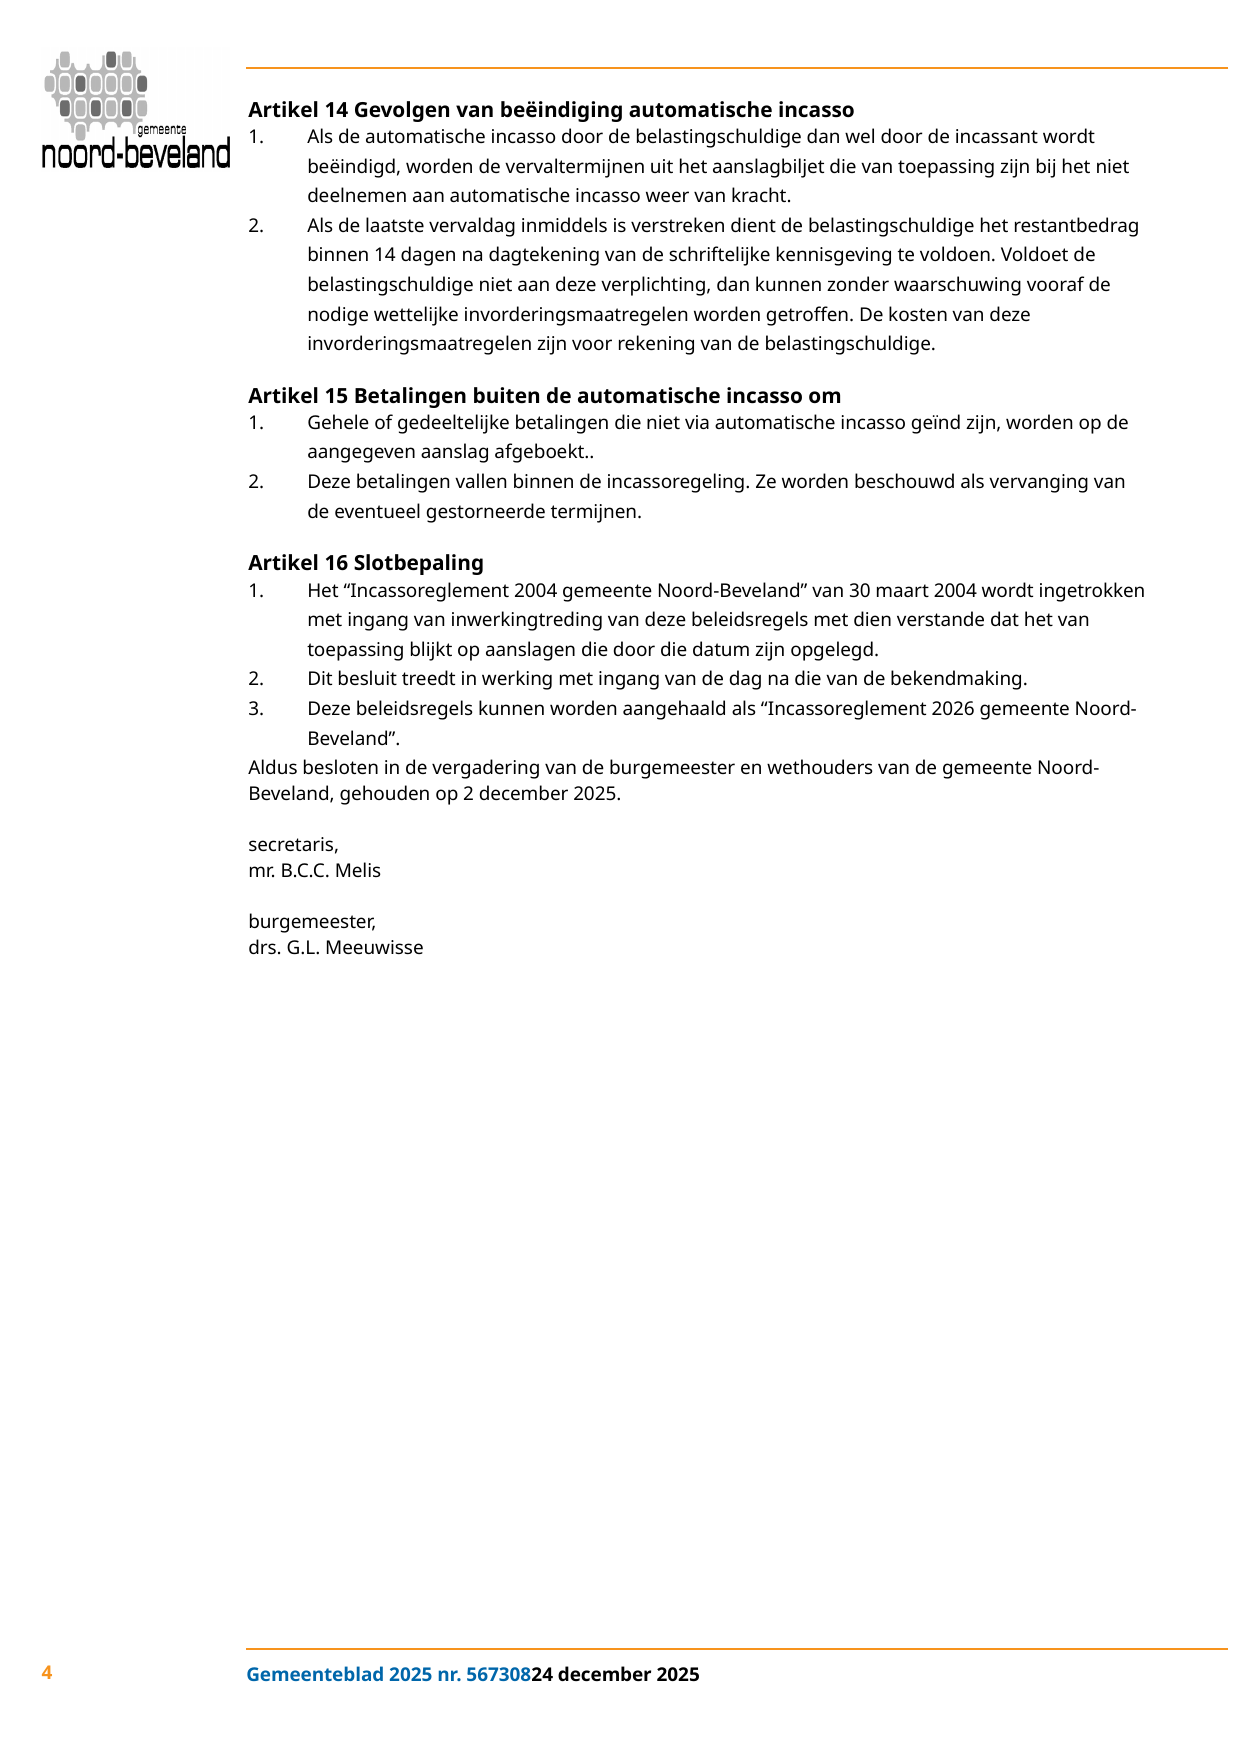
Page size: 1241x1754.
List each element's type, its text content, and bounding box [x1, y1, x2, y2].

text drs. G.L. Meeuwisse [248, 934, 1152, 960]
list Dit besluit treedt in werking met ingang van de dag na die van de bekendmaking. [248, 666, 1152, 691]
list Als de automatische incasso door de belastingschuldige dan wel door de incassant wordt beëindigd, worden de vervaltermijnen uit het aanslagbiljet die van toepassing zijn bij het niet deelnemen aan automatische incasso weer van kracht. [248, 123, 1152, 208]
list Het “Incassoreglement 2004 gemeente Noord-Beveland” van 30 maart 2004 wordt ingetrokken met ingang van inwerkingtreding van deze beleidsregels met dien verstande dat het van toepassing blijkt op aanslagen die door die datum zijn opgelegd. [248, 577, 1152, 662]
text Aldus besloten in de vergadering van de burgemeester en wethouders van de gemeente Noord-Beveland, gehouden op 2 december 2025. [248, 754, 1152, 806]
picture [41, 47, 231, 172]
text secretaris, [248, 831, 1152, 857]
list Gehele of gedeeltelijke betalingen die niet via automatische incasso geïnd zijn, worden op de aangegeven aanslag afgeboekt.. [248, 409, 1152, 464]
text burgemeester, [248, 909, 1152, 934]
list Als de laatste vervaldag inmiddels is verstreken dient de belastingschuldige het restantbedrag binnen 14 dagen na dagtekening van de schriftelijke kennisgeving te voldoen. Voldoet de belastingschuldige niet aan deze verplichting, dan kunnen zonder waarschuwing vooraf de nodige wettelijke invorderingsmaatregelen worden getroffen. De kosten van deze invorderingsmaatregelen zijn voor rekening van de belastingschuldige. [248, 212, 1152, 356]
text Artikel 15 Betalingen buiten de automatische incasso om [248, 381, 1152, 409]
list Deze beleidsregels kunnen worden aangehaald als “Incassoreglement 2026 gemeente Noord-Beveland”. [248, 695, 1152, 750]
text Artikel 14 Gevolgen van beëindiging automatische incasso [248, 95, 1152, 123]
text Artikel 16 Slotbepaling [248, 548, 1152, 577]
text mr. B.C.C. Melis [248, 857, 1152, 883]
list Deze betalingen vallen binnen de incassoregeling. Ze worden beschouwd als vervanging van de eventueel gestorneerde termijnen. [248, 468, 1152, 524]
